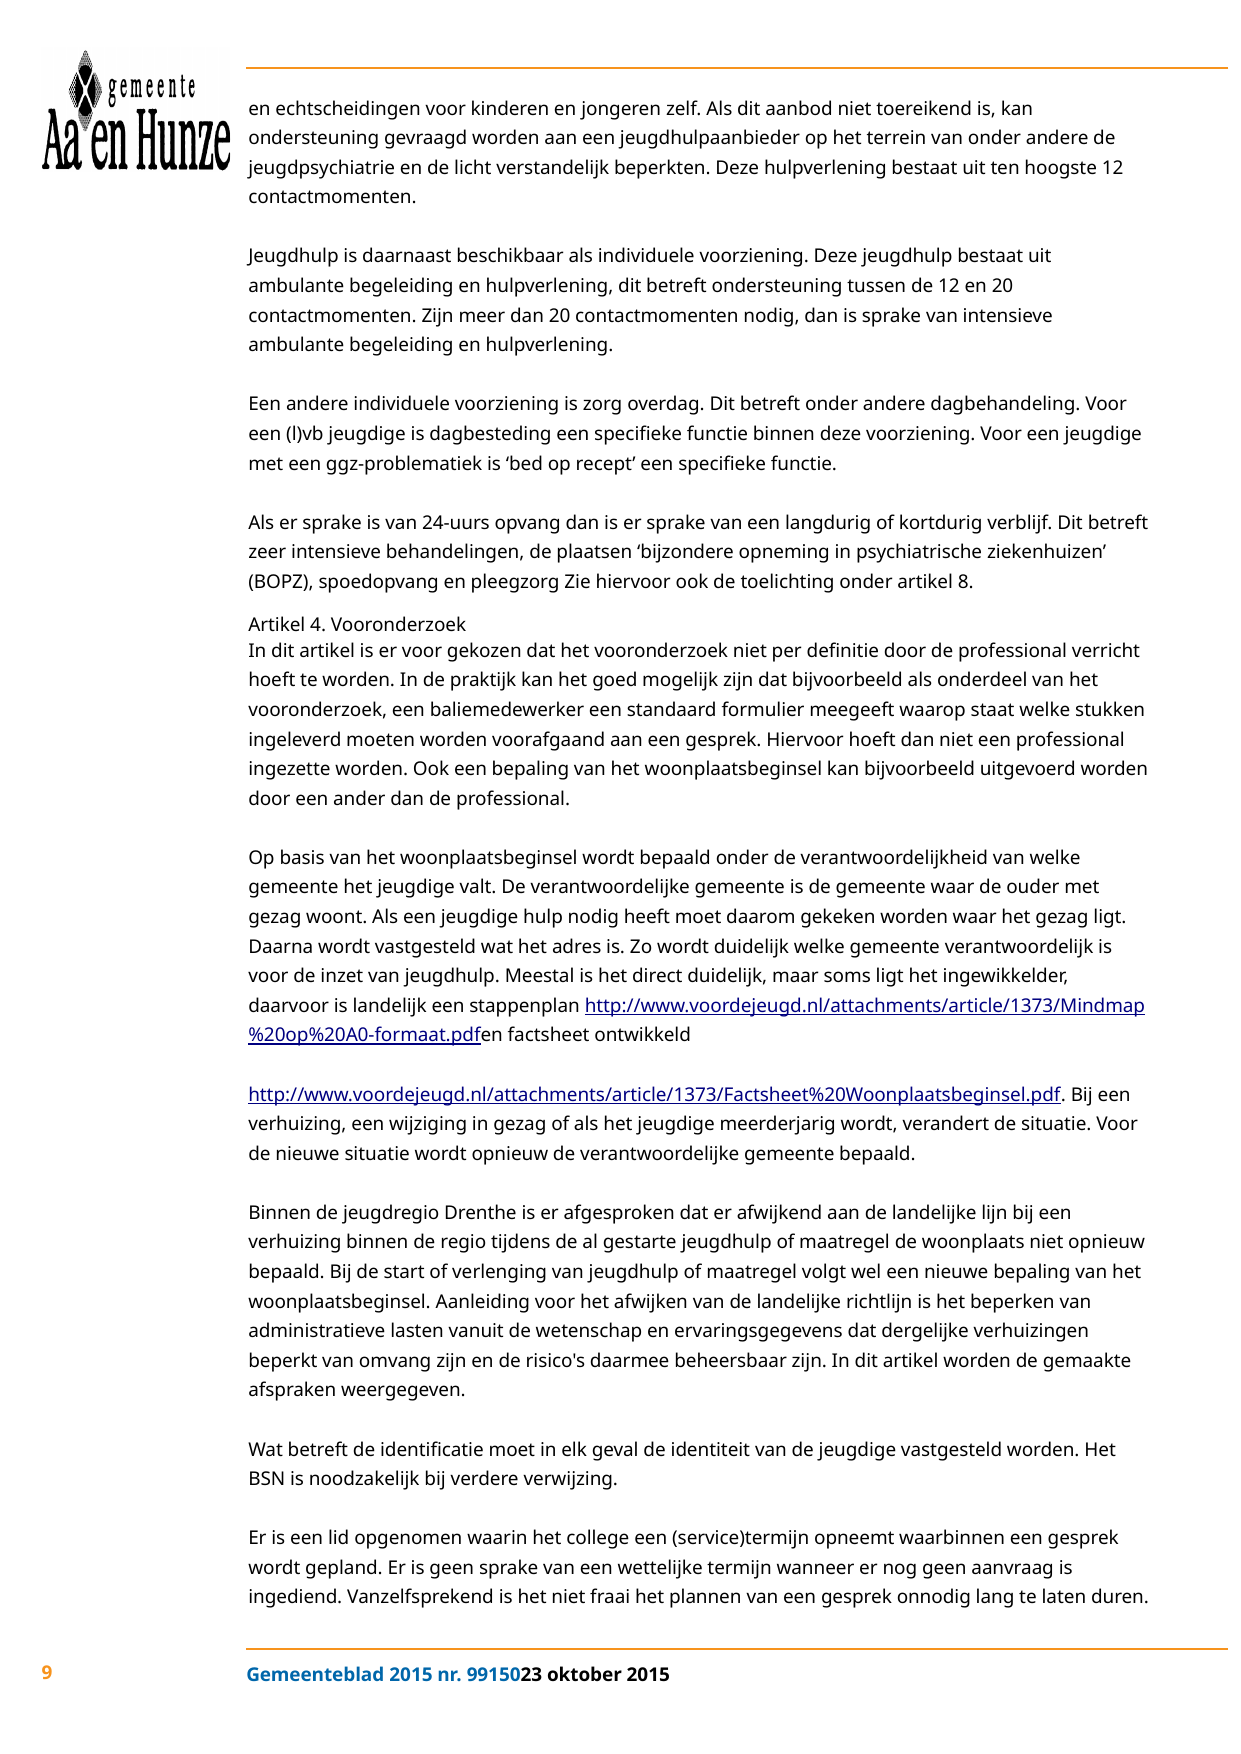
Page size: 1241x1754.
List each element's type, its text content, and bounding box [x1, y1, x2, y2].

text en echtscheidingen voor kinderen en jongeren zelf. Als dit aanbod niet toereikend is, kan ondersteuning gevraagd worden aan een jeugdhulpaanbieder op het terrein van onder andere de jeugdpsychiatrie en de licht verstandelijk beperkten. Deze hulpverlening bestaat uit ten hoogste 12 contactmomenten. [248, 95, 1152, 209]
text Een andere individuele voorziening is zorg overdag. Dit betreft onder andere dagbehandeling. Voor een (l)vb jeugdige is dagbesteding een specifieke functie binnen deze voorziening. Voor een jeugdige met een ggz-problematiek is ‘bed op recept’ een specifieke functie. [248, 391, 1152, 476]
text In dit artikel is er voor gekozen dat het vooronderzoek niet per definitie door de professional verricht hoeft te worden. In de praktijk kan het goed mogelijk zijn dat bijvoorbeeld als onderdeel van het vooronderzoek, een baliemedewerker een standaard formulier meegeeft waarop staat welke stukken ingeleverd moeten worden voorafgaand aan een gesprek. Hiervoor hoeft dan niet een professional ingezette worden. Ook een bepaling van het woonplaatsbeginsel kan bijvoorbeeld uitgevoerd worden door een ander dan de professional. [248, 637, 1152, 811]
text Er is een lid opgenomen waarin het college een (service)termijn opneemt waarbinnen een gesprek wordt gepland. Er is geen sprake van een wettelijke termijn wanneer er nog geen aanvraag is ingediend. Vanzelfsprekend is het niet fraai het plannen van een gesprek onnodig lang te laten duren. [248, 1524, 1152, 1609]
text Als er sprake is van 24-uurs opvang dan is er sprake van een langdurig of kortdurig verblijf. Dit betreft zeer intensieve behandelingen, de plaatsen ‘bijzondere opneming in psychiatrische ziekenhuizen’ (BOPZ), spoedopvang en pleegzorg Zie hiervoor ook de toelichting onder artikel 8. [248, 509, 1152, 594]
text Wat betreft de identificatie moet in elk geval de identiteit van de jeugdige vastgesteld worden. Het BSN is noodzakelijk bij verdere verwijzing. [248, 1436, 1152, 1491]
text Artikel 4. Vooronderzoek [248, 611, 1152, 637]
text http://www.voordejeugd.nl/attachments/article/1373/Factsheet%20Woonplaatsbeginsel.pdf. Bij een verhuizing, een wijziging in gezag of als het jeugdige meerderjarig wordt, verandert de situatie. Voor de nieuwe situatie wordt opnieuw de verantwoordelijke gemeente bepaald. [248, 1081, 1152, 1166]
text Binnen de jeugdregio Drenthe is er afgesproken dat er afwijkend aan de landelijke lijn bij een verhuizing binnen de regio tijdens de al gestarte jeugdhulp of maatregel de woonplaats niet opnieuw bepaald. Bij de start of verlenging van jeugdhulp of maatregel volgt wel een nieuwe bepaling van het woonplaatsbeginsel. Aanleiding voor het afwijken van de landelijke richtlijn is het beperken van administratieve lasten vanuit de wetenschap en ervaringsgegevens dat dergelijke verhuizingen beperkt van omvang zijn en de risico's daarmee beheersbaar zijn. In dit artikel worden de gemaakte afspraken weergegeven. [248, 1199, 1152, 1402]
picture [41, 47, 231, 172]
text Jeugdhulp is daarnaast beschikbaar als individuele voorziening. Deze jeugdhulp bestaat uit ambulante begeleiding en hulpverlening, dit betreft ondersteuning tussen de 12 en 20 contactmomenten. Zijn meer dan 20 contactmomenten nodig, dan is sprake van intensieve ambulante begeleiding en hulpverlening. [248, 243, 1152, 357]
text Op basis van het woonplaatsbeginsel wordt bepaald onder de verantwoordelijkheid van welke gemeente het jeugdige valt. De verantwoordelijke gemeente is de gemeente waar de ouder met gezag woont. Als een jeugdige hulp nodig heeft moet daarom gekeken worden waar het gezag ligt. Daarna wordt vastgesteld wat het adres is. Zo wordt duidelijk welke gemeente verantwoordelijk is voor de inzet van jeugdhulp. Meestal is het direct duidelijk, maar soms ligt het ingewikkelder, daarvoor is landelijk een stappenplan http://www.voordejeugd.nl/attachments/article/1373/Mindmap%20op%20A0-formaat.pdfen factsheet ontwikkeld [248, 844, 1152, 1047]
